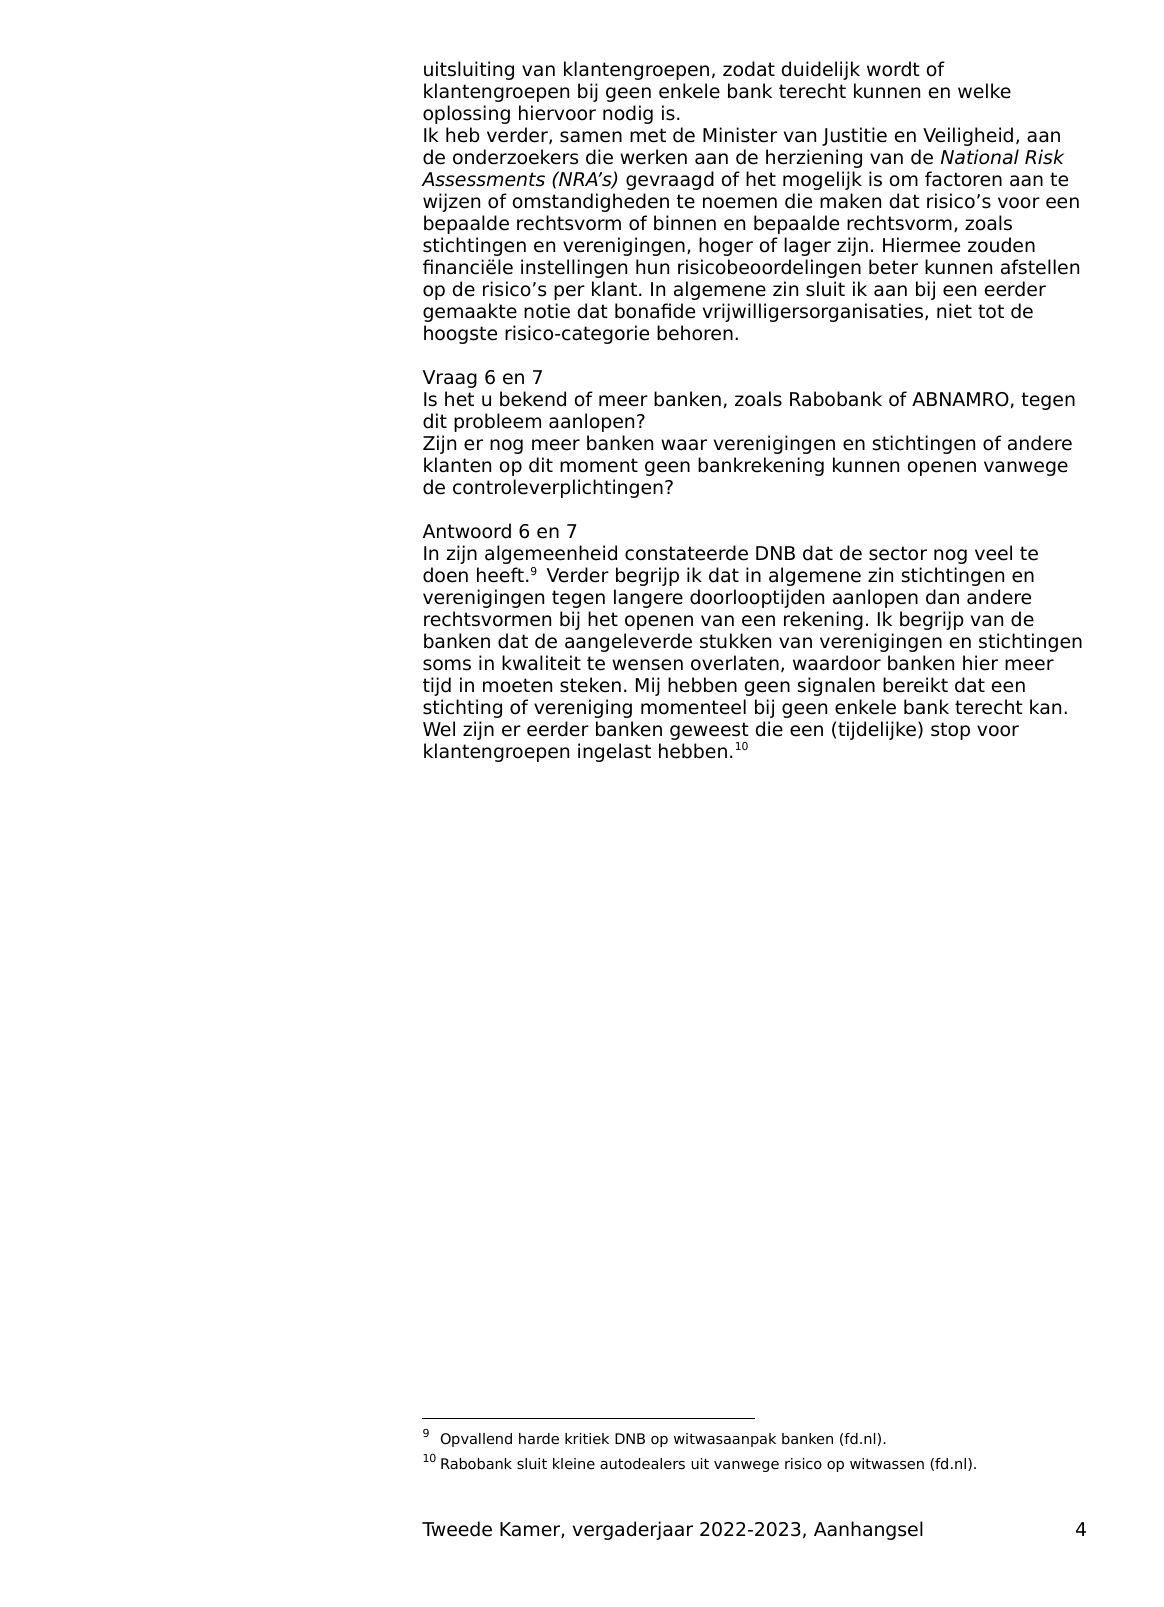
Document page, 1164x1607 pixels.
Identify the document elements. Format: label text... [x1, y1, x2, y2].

text Vraag 6 en 7 [422, 367, 1087, 389]
text Opvallend harde kritiek DNB op witwasaanpak banken (fd.nl). [422, 1427, 1087, 1449]
text Zijn er nog meer banken waar verenigingen en stichtingen of andere klanten op dit moment geen bankrekening kunnen openen vanwege de controleverplichtingen? [422, 433, 1087, 499]
text Rabobank sluit kleine autodealers uit vanwege risico op witwassen (fd.nl). [422, 1452, 1087, 1474]
text Antwoord 6 en 7 [422, 521, 1087, 543]
text uitsluiting van klantengroepen, zodat duidelijk wordt of klantengroepen bij geen enkele bank terecht kunnen en welke oplossing hiervoor nodig is. [422, 59, 1087, 125]
text Ik heb verder, samen met de Minister van Justitie en Veiligheid, aan de onderzoekers die werken aan de herziening van de National Risk Assessments (NRA’s) gevraagd of het mogelijk is om factoren aan te wijzen of omstandigheden te noemen die maken dat risico’s voor een bepaalde rechtsvorm of binnen en bepaalde rechtsvorm, zoals stichtingen en verenigingen, hoger of lager zijn. Hiermee zouden financiële instellingen hun risicobeoordelingen beter kunnen afstellen op de risico’s per klant. In algemene zin sluit ik aan bij een eerder gemaakte notie dat bonafide vrijwilligersorganisaties, niet tot de hoogste risico-categorie behoren. [422, 125, 1087, 345]
text In zijn algemeenheid constateerde DNB dat de sector nog veel te doen heeft. Verder begrijp ik dat in algemene zin stichtingen en verenigingen tegen langere doorlooptijden aanlopen dan andere rechtsvormen bij het openen van een rekening. Ik begrijp van de banken dat de aangeleverde stukken van verenigingen en stichtingen soms in kwaliteit te wensen overlaten, waardoor banken hier meer tijd in moeten steken. Mij hebben geen signalen bereikt dat een stichting of vereniging momenteel bij geen enkele bank terecht kan. Wel zijn er eerder banken geweest die een (tijdelijke) stop voor klantengroepen ingelast hebben. [422, 543, 1087, 763]
text Is het u bekend of meer banken, zoals Rabobank of ABNAMRO, tegen dit probleem aanlopen? [422, 389, 1087, 433]
